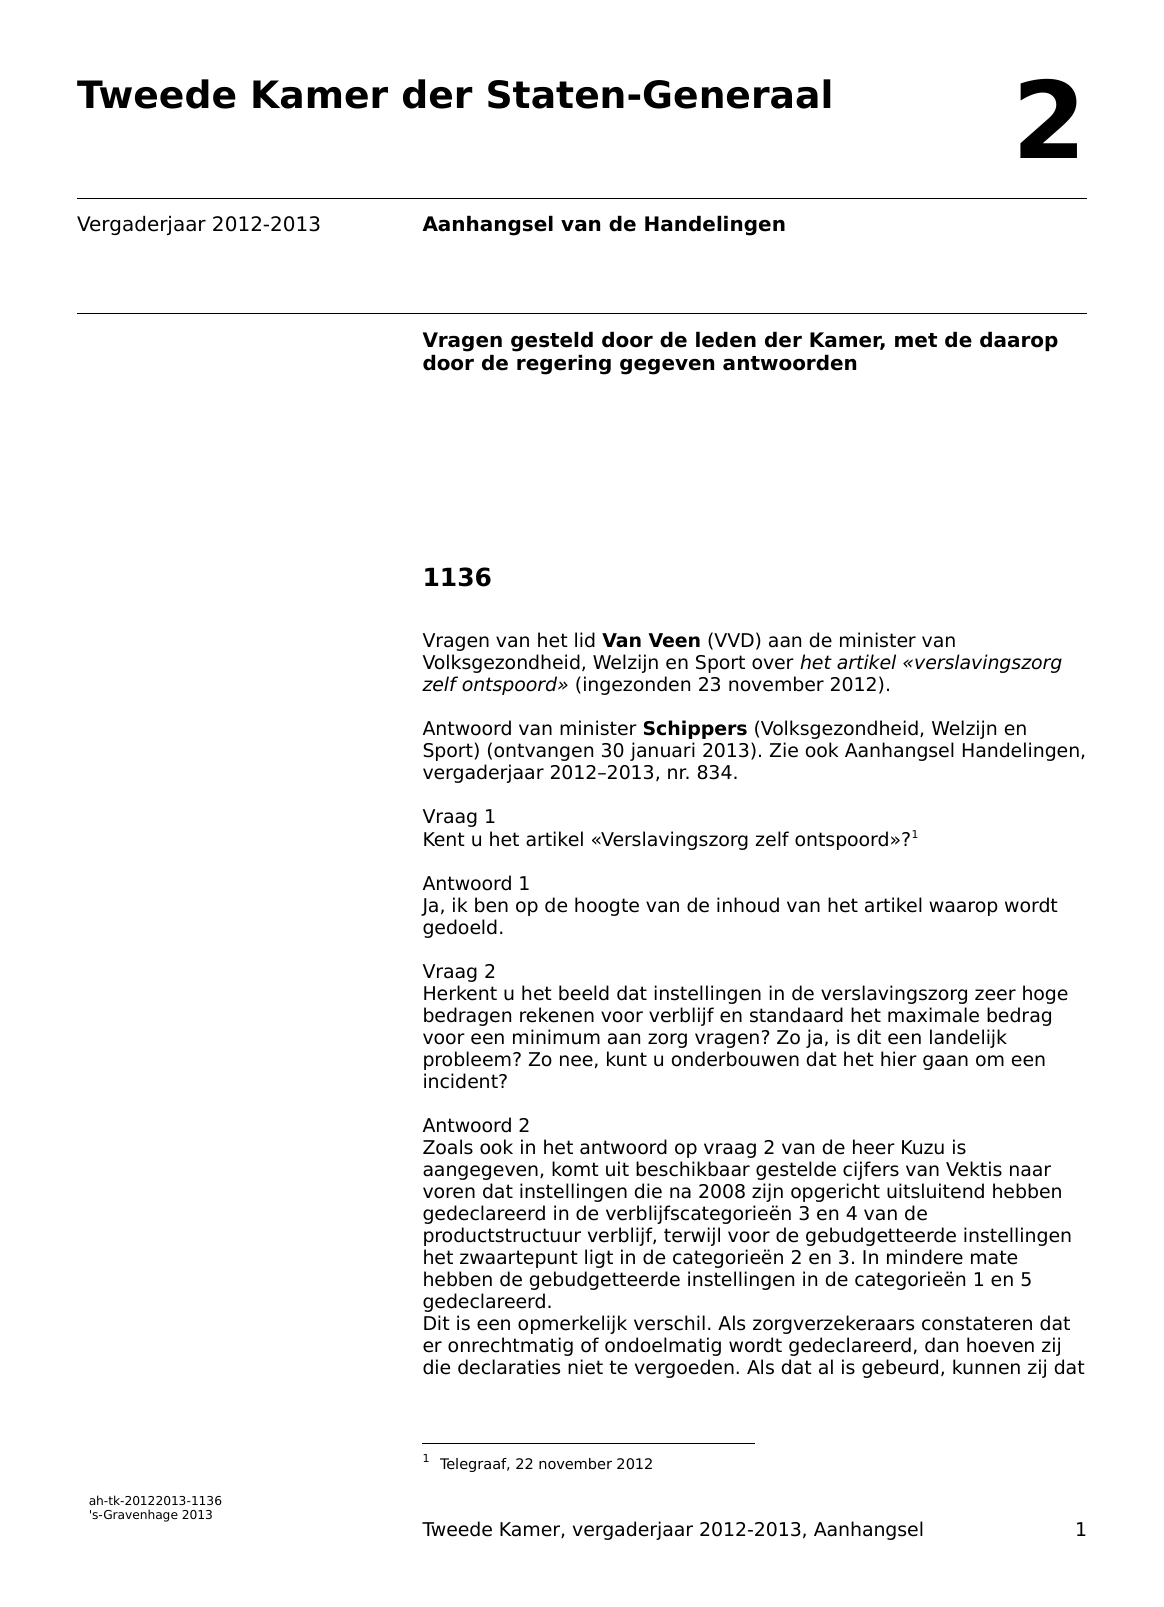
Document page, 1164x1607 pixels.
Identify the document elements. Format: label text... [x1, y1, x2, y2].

table_header Tweede Kamer der Staten-Generaal [77, 59, 886, 198]
text Vraag 1 [422, 806, 1087, 828]
text 's-Gravenhage 2013 [88, 1508, 323, 1522]
table_cell Vragen gesteld door de leden der Kamer, met de daarop door de regering gegeven antwoorden [422, 314, 1087, 375]
text Vraag 2 [422, 961, 1087, 983]
text ah-tk-20122013-1136 [88, 1494, 323, 1508]
text 1136 [422, 563, 1087, 592]
table_cell Vergaderjaar 2012-2013 [77, 199, 422, 313]
text Vragen van het lid Van Veen (VVD) aan de minister van Volksgezondheid, Welzijn en Sport over het artikel «verslavingszorg zelf ontspoord» (ingezonden 23 november 2012). [422, 630, 1087, 696]
text Telegraaf, 22 november 2012 [422, 1452, 1087, 1474]
table_header 2 [886, 59, 1087, 198]
text Dit is een opmerkelijk verschil. Als zorgverzekeraars constateren dat er onrechtmatig of ondoelmatig wordt gedeclareerd, dan hoeven zij die declaraties niet te vergoeden. Als dat al is gebeurd, kunnen zij dat [422, 1313, 1087, 1378]
text Antwoord 2 [422, 1115, 1087, 1137]
table_cell Aanhangsel van de Handelingen [422, 199, 1087, 313]
text Ja, ik ben op de hoogte van de inhoud van het artikel waarop wordt gedoeld. [422, 894, 1087, 938]
text Herkent u het beeld dat instellingen in de verslavingszorg zeer hoge bedragen rekenen voor verblijf en standaard het maximale bedrag voor een minimum aan zorg vragen? Zo ja, is dit een landelijk probleem? Zo nee, kunt u onderbouwen dat het hier gaan om een incident? [422, 983, 1087, 1093]
text Antwoord van minister Schippers (Volksgezondheid, Welzijn en Sport) (ontvangen 30 januari 2013). Zie ook Aanhangsel Handelingen, vergaderjaar 2012–2013, nr. 834. [422, 718, 1087, 784]
text Antwoord 1 [422, 873, 1087, 894]
table_cell [77, 314, 422, 375]
text Zoals ook in het antwoord op vraag 2 van de heer Kuzu is aangegeven, komt uit beschikbaar gestelde cijfers van Vektis naar voren dat instellingen die na 2008 zijn opgericht uitsluitend hebben gedeclareerd in de verblijfscategorieën 3 en 4 van de productstructuur verblijf, terwijl voor de gebudgetteerde instellingen het zwaartepunt ligt in de categorieën 2 en 3. In mindere mate hebben de gebudgetteerde instellingen in de categorieën 1 en 5 gedeclareerd. [422, 1137, 1087, 1313]
text Kent u het artikel «Verslavingszorg zelf ontspoord»? [422, 828, 1087, 850]
